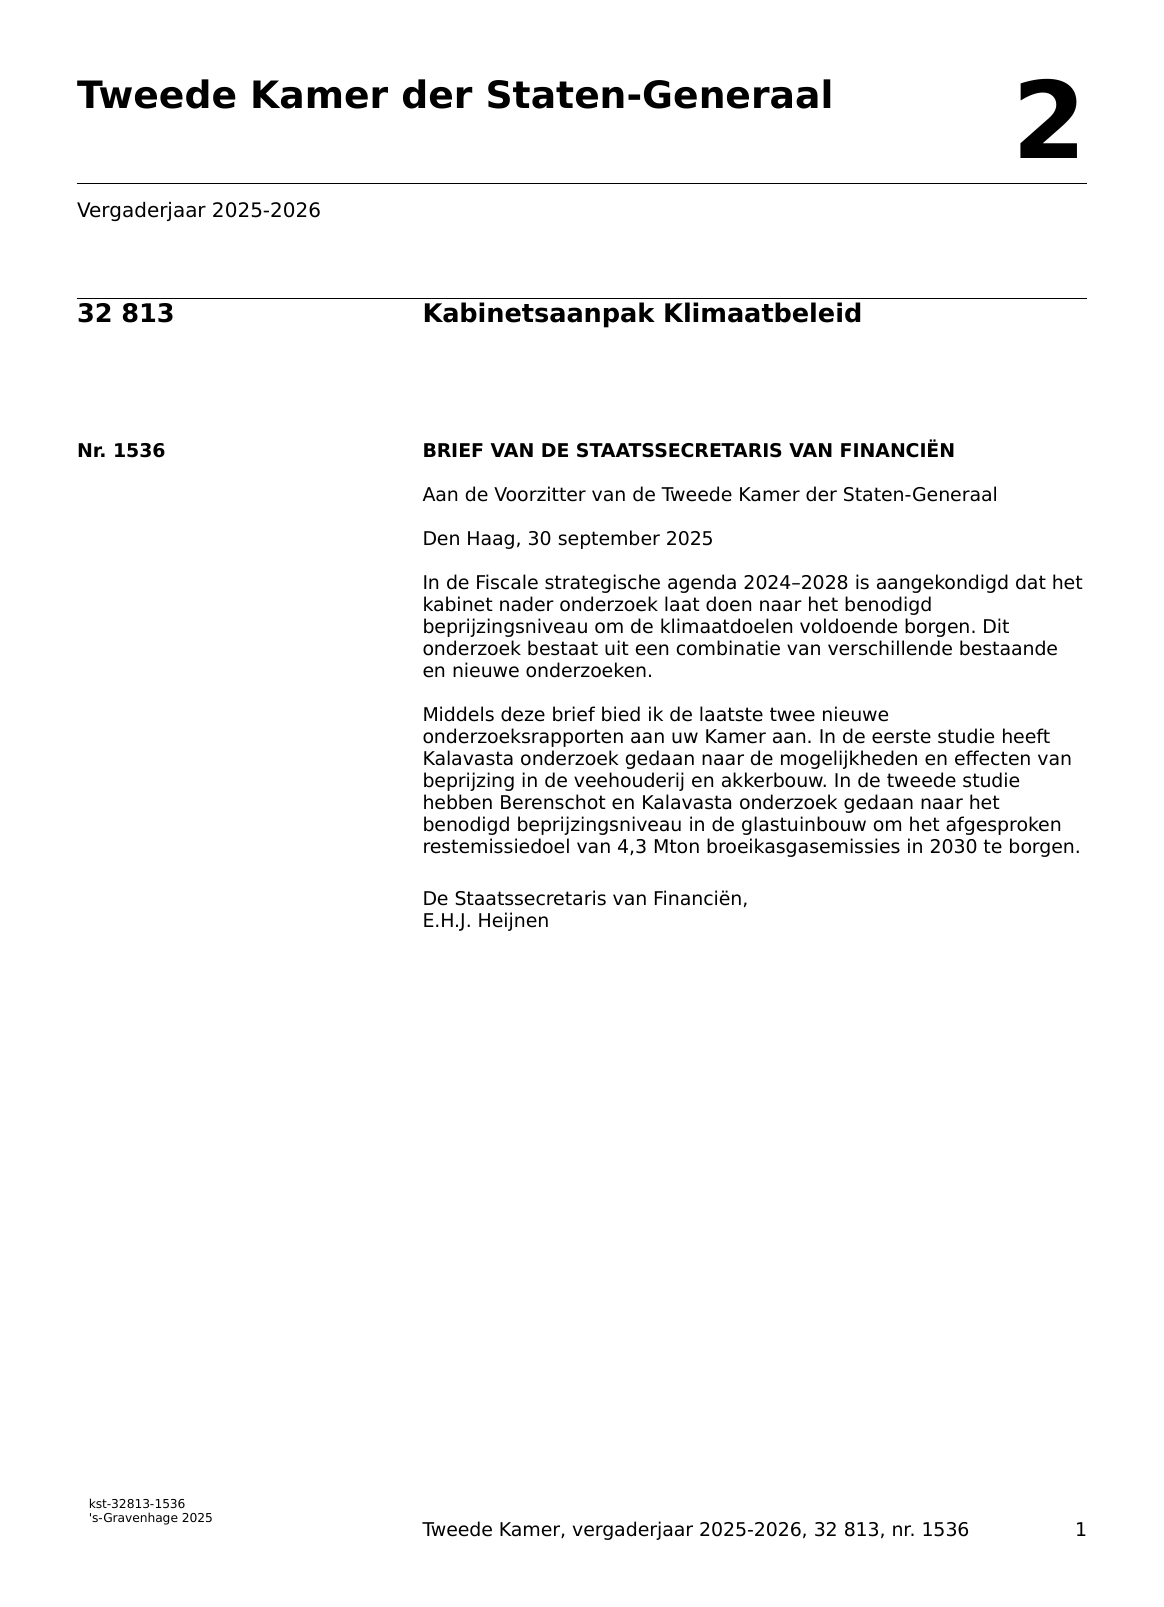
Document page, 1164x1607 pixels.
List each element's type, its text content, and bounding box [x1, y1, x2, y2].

table_header Tweede Kamer der Staten-Generaal [77, 59, 886, 183]
table_header 2 [886, 59, 1087, 183]
text 's-Gravenhage 2025 [88, 1511, 323, 1525]
table_cell Vergaderjaar 2025-2026 [77, 184, 1087, 298]
text kst-32813-1536 [88, 1497, 323, 1511]
text In de Fiscale strategische agenda 2024–2028 is aangekondigd dat het kabinet nader onderzoek laat doen naar het benodigd beprijzingsniveau om de klimaatdoelen voldoende borgen. Dit onderzoek bestaat uit een combinatie van verschillende bestaande en nieuwe onderzoeken. [422, 572, 1087, 682]
text De Staatssecretaris van Financiën, E.H.J. Heijnen [422, 888, 1087, 932]
text Den Haag, 30 september 2025 [422, 528, 1087, 550]
text Middels deze brief bied ik de laatste twee nieuwe onderzoeksrapporten aan uw Kamer aan. In de eerste studie heeft Kalavasta onderzoek gedaan naar de mogelijkheden en effecten van beprijzing in de veehouderij en akkerbouw. In de tweede studie hebben Berenschot en Kalavasta onderzoek gedaan naar het benodigd beprijzingsniveau in de glastuinbouw om het afgesproken restemissiedoel van 4,3 Mton broeikasgasemissies in 2030 te borgen. [422, 704, 1087, 858]
text Aan de Voorzitter van de Tweede Kamer der Staten-Generaal [422, 484, 1087, 506]
subtitle 32 813 Kabinetsaanpak Klimaatbeleid [77, 299, 1087, 329]
subtitle Nr. 1536 BRIEF VAN DE STAATSSECRETARIS VAN FINANCIËN [77, 440, 1087, 462]
